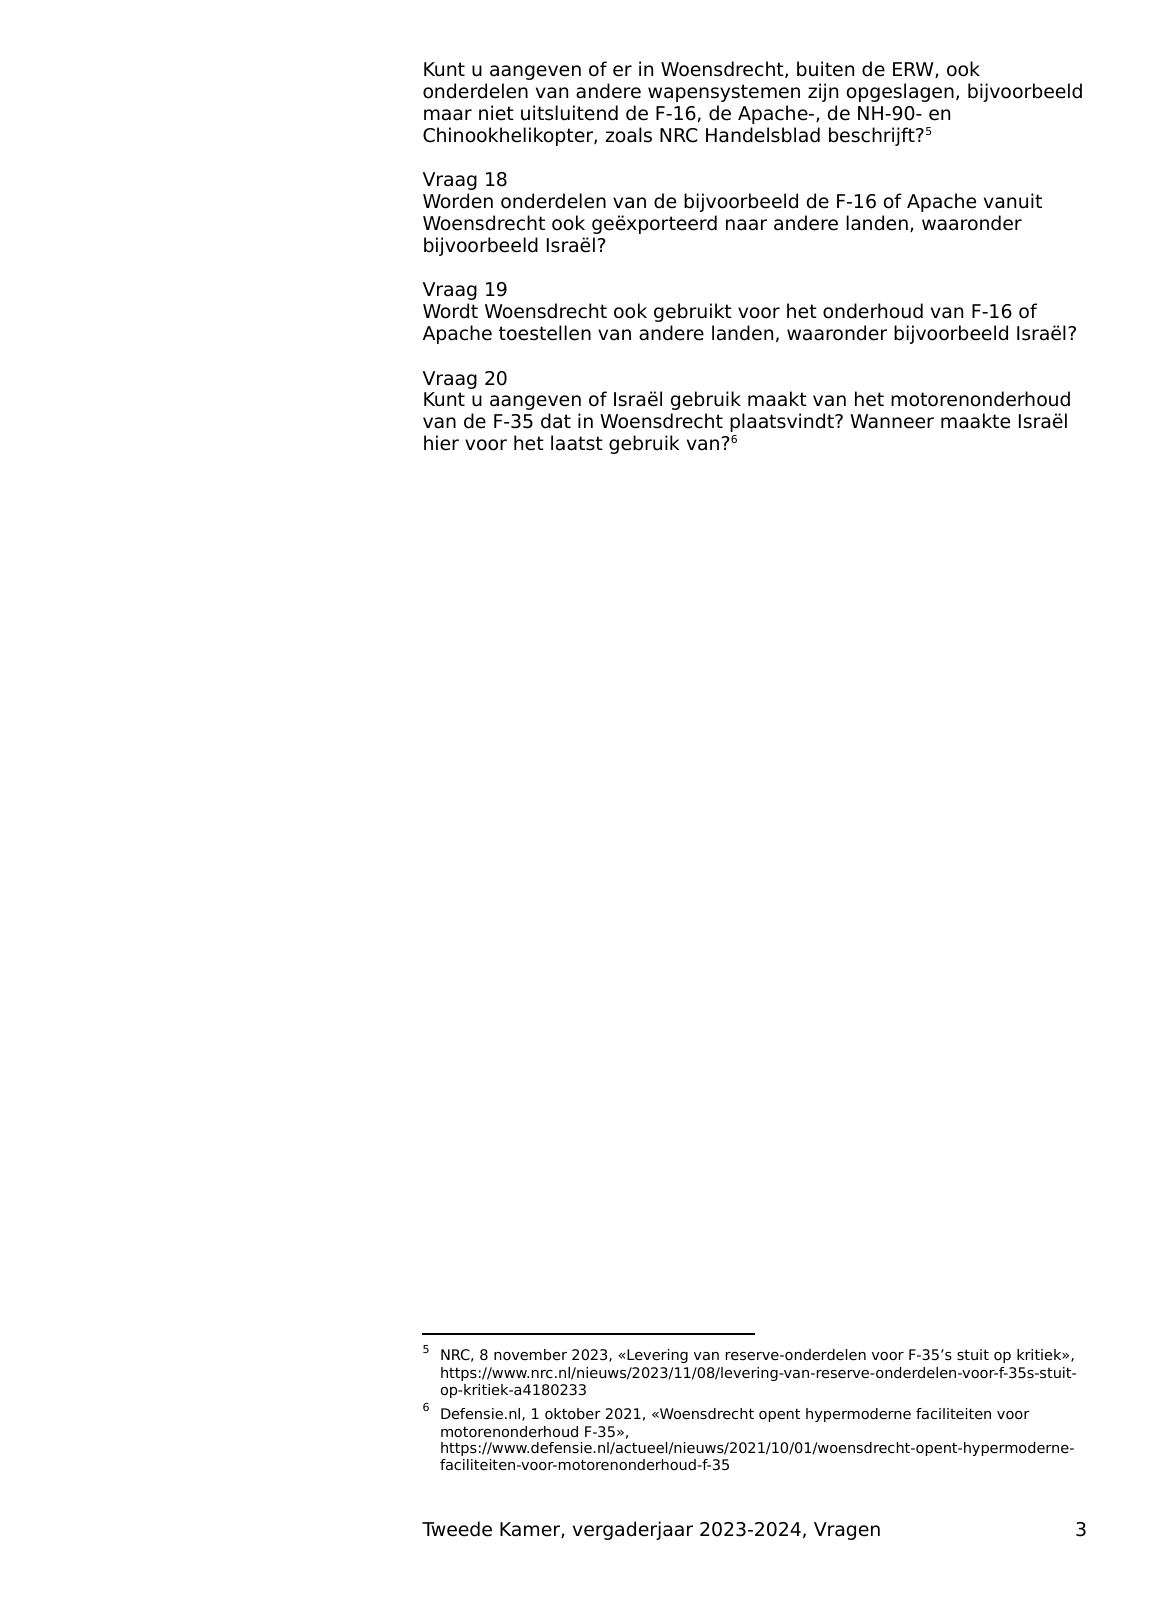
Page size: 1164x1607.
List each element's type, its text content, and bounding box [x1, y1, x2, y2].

text NRC, 8 november 2023, «Levering van reserve-onderdelen voor F-35’s stuit op kritiek», https://www.nrc.nl/nieuws/2023/11/08/levering-van-reserve-onderdelen-voor-f-35s-stuit-op-kritiek-a4180233 [422, 1343, 1087, 1399]
text Kunt u aangeven of Israël gebruik maakt van het motorenonderhoud van de F-35 dat in Woensdrecht plaatsvindt? Wanneer maakte Israël hier voor het laatst gebruik van? [422, 389, 1087, 455]
text Vraag 20 [422, 367, 1087, 389]
text Defensie.nl, 1 oktober 2021, «Woensdrecht opent hypermoderne faciliteiten voor motorenonderhoud F-35», https://www.defensie.nl/actueel/nieuws/2021/10/01/woensdrecht-opent-hypermoderne-faciliteiten-voor-motorenonderhoud-f-35 [422, 1402, 1087, 1474]
text Vraag 18 [422, 169, 1087, 191]
text Worden onderdelen van de bijvoorbeeld de F-16 of Apache vanuit Woensdrecht ook geëxporteerd naar andere landen, waaronder bijvoorbeeld Israël? [422, 191, 1087, 257]
text Wordt Woensdrecht ook gebruikt voor het onderhoud van F-16 of Apache toestellen van andere landen, waaronder bijvoorbeeld Israël? [422, 301, 1087, 345]
text Vraag 19 [422, 279, 1087, 301]
text Kunt u aangeven of er in Woensdrecht, buiten de ERW, ook onderdelen van andere wapensystemen zijn opgeslagen, bijvoorbeeld maar niet uitsluitend de F-16, de Apache-, de NH-90- en Chinookhelikopter, zoals NRC Handelsblad beschrijft? [422, 59, 1087, 147]
